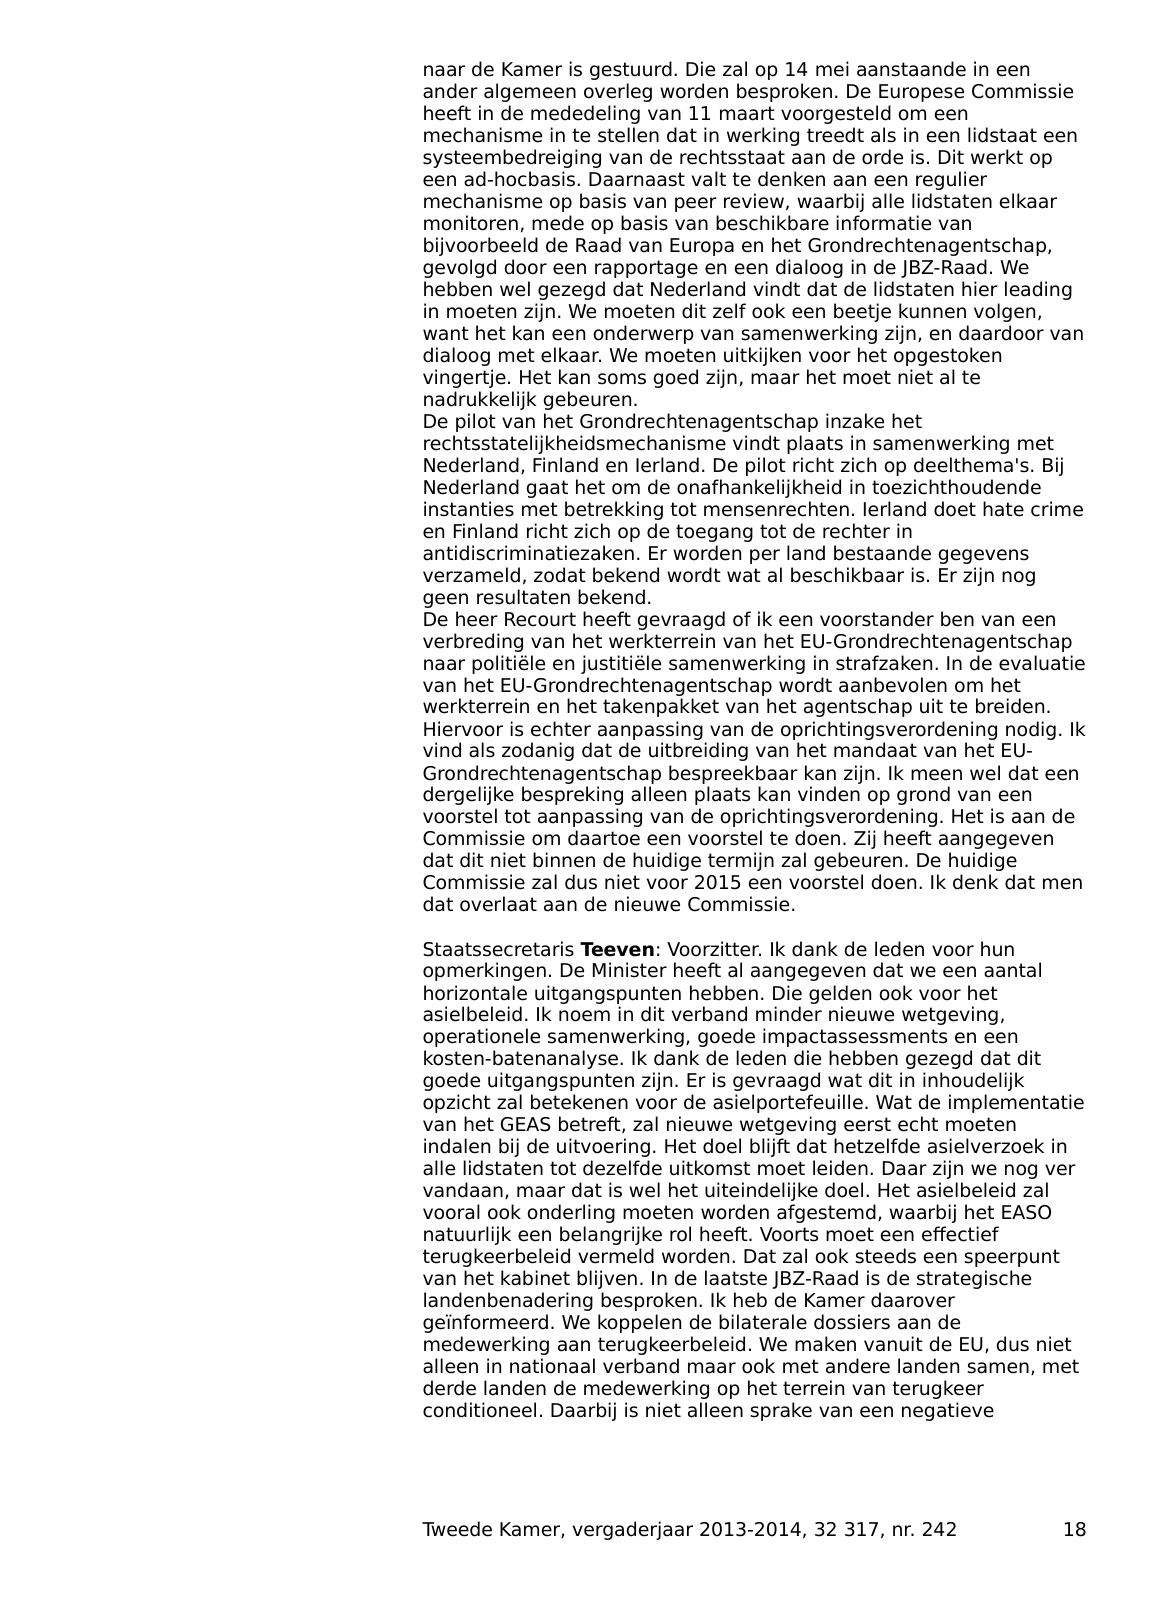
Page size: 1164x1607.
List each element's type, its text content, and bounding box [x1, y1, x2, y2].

text De pilot van het Grondrechtenagentschap inzake het rechtsstatelijkheidsmechanisme vindt plaats in samenwerking met Nederland, Finland en Ierland. De pilot richt zich op deelthema's. Bij Nederland gaat het om de onafhankelijkheid in toezichthoudende instanties met betrekking tot mensenrechten. Ierland doet hate crime en Finland richt zich op de toegang tot de rechter in antidiscriminatiezaken. Er worden per land bestaande gegevens verzameld, zodat bekend wordt wat al beschikbaar is. Er zijn nog geen resultaten bekend. [422, 411, 1087, 608]
text Staatssecretaris Teeven: Voorzitter. Ik dank de leden voor hun opmerkingen. De Minister heeft al aangegeven dat we een aantal horizontale uitgangspunten hebben. Die gelden ook voor het asielbeleid. Ik noem in dit verband minder nieuwe wetgeving, operationele samenwerking, goede impactassessments en een kosten-batenanalyse. Ik dank de leden die hebben gezegd dat dit goede uitgangspunten zijn. Er is gevraagd wat dit in inhoudelijk opzicht zal betekenen voor de asielportefeuille. Wat de implementatie van het GEAS betreft, zal nieuwe wetgeving eerst echt moeten indalen bij de uitvoering. Het doel blijft dat hetzelfde asielverzoek in alle lidstaten tot dezelfde uitkomst moet leiden. Daar zijn we nog ver vandaan, maar dat is wel het uiteindelijke doel. Het asielbeleid zal vooral ook onderling moeten worden afgestemd, waarbij het EASO natuurlijk een belangrijke rol heeft. Voorts moet een effectief terugkeerbeleid vermeld worden. Dat zal ook steeds een speerpunt van het kabinet blijven. In de laatste JBZ-Raad is de strategische landenbenadering besproken. Ik heb de Kamer daarover geïnformeerd. We koppelen de bilaterale dossiers aan de medewerking aan terugkeerbeleid. We maken vanuit de EU, dus niet alleen in nationaal verband maar ook met andere landen samen, met derde landen de medewerking op het terrein van terugkeer conditioneel. Daarbij is niet alleen sprake van een negatieve [422, 938, 1087, 1422]
text naar de Kamer is gestuurd. Die zal op 14 mei aanstaande in een ander algemeen overleg worden besproken. De Europese Commissie heeft in de mededeling van 11 maart voorgesteld om een mechanisme in te stellen dat in werking treedt als in een lidstaat een systeembedreiging van de rechtsstaat aan de orde is. Dit werkt op een ad-hocbasis. Daarnaast valt te denken aan een regulier mechanisme op basis van peer review, waarbij alle lidstaten elkaar monitoren, mede op basis van beschikbare informatie van bijvoorbeeld de Raad van Europa en het Grondrechtenagentschap, gevolgd door een rapportage en een dialoog in de JBZ-Raad. We hebben wel gezegd dat Nederland vindt dat de lidstaten hier leading in moeten zijn. We moeten dit zelf ook een beetje kunnen volgen, want het kan een onderwerp van samenwerking zijn, en daardoor van dialoog met elkaar. We moeten uitkijken voor het opgestoken vingertje. Het kan soms goed zijn, maar het moet niet al te nadrukkelijk gebeuren. [422, 59, 1087, 411]
text De heer Recourt heeft gevraagd of ik een voorstander ben van een verbreding van het werkterrein van het EU-Grondrechtenagentschap naar politiële en justitiële samenwerking in strafzaken. In de evaluatie van het EU-Grondrechtenagentschap wordt aanbevolen om het werkterrein en het takenpakket van het agentschap uit te breiden. Hiervoor is echter aanpassing van de oprichtingsverordening nodig. Ik vind als zodanig dat de uitbreiding van het mandaat van het EU-Grondrechtenagentschap bespreekbaar kan zijn. Ik meen wel dat een dergelijke bespreking alleen plaats kan vinden op grond van een voorstel tot aanpassing van de oprichtingsverordening. Het is aan de Commissie om daartoe een voorstel te doen. Zij heeft aangegeven dat dit niet binnen de huidige termijn zal gebeuren. De huidige Commissie zal dus niet voor 2015 een voorstel doen. Ik denk dat men dat overlaat aan de nieuwe Commissie. [422, 608, 1087, 916]
